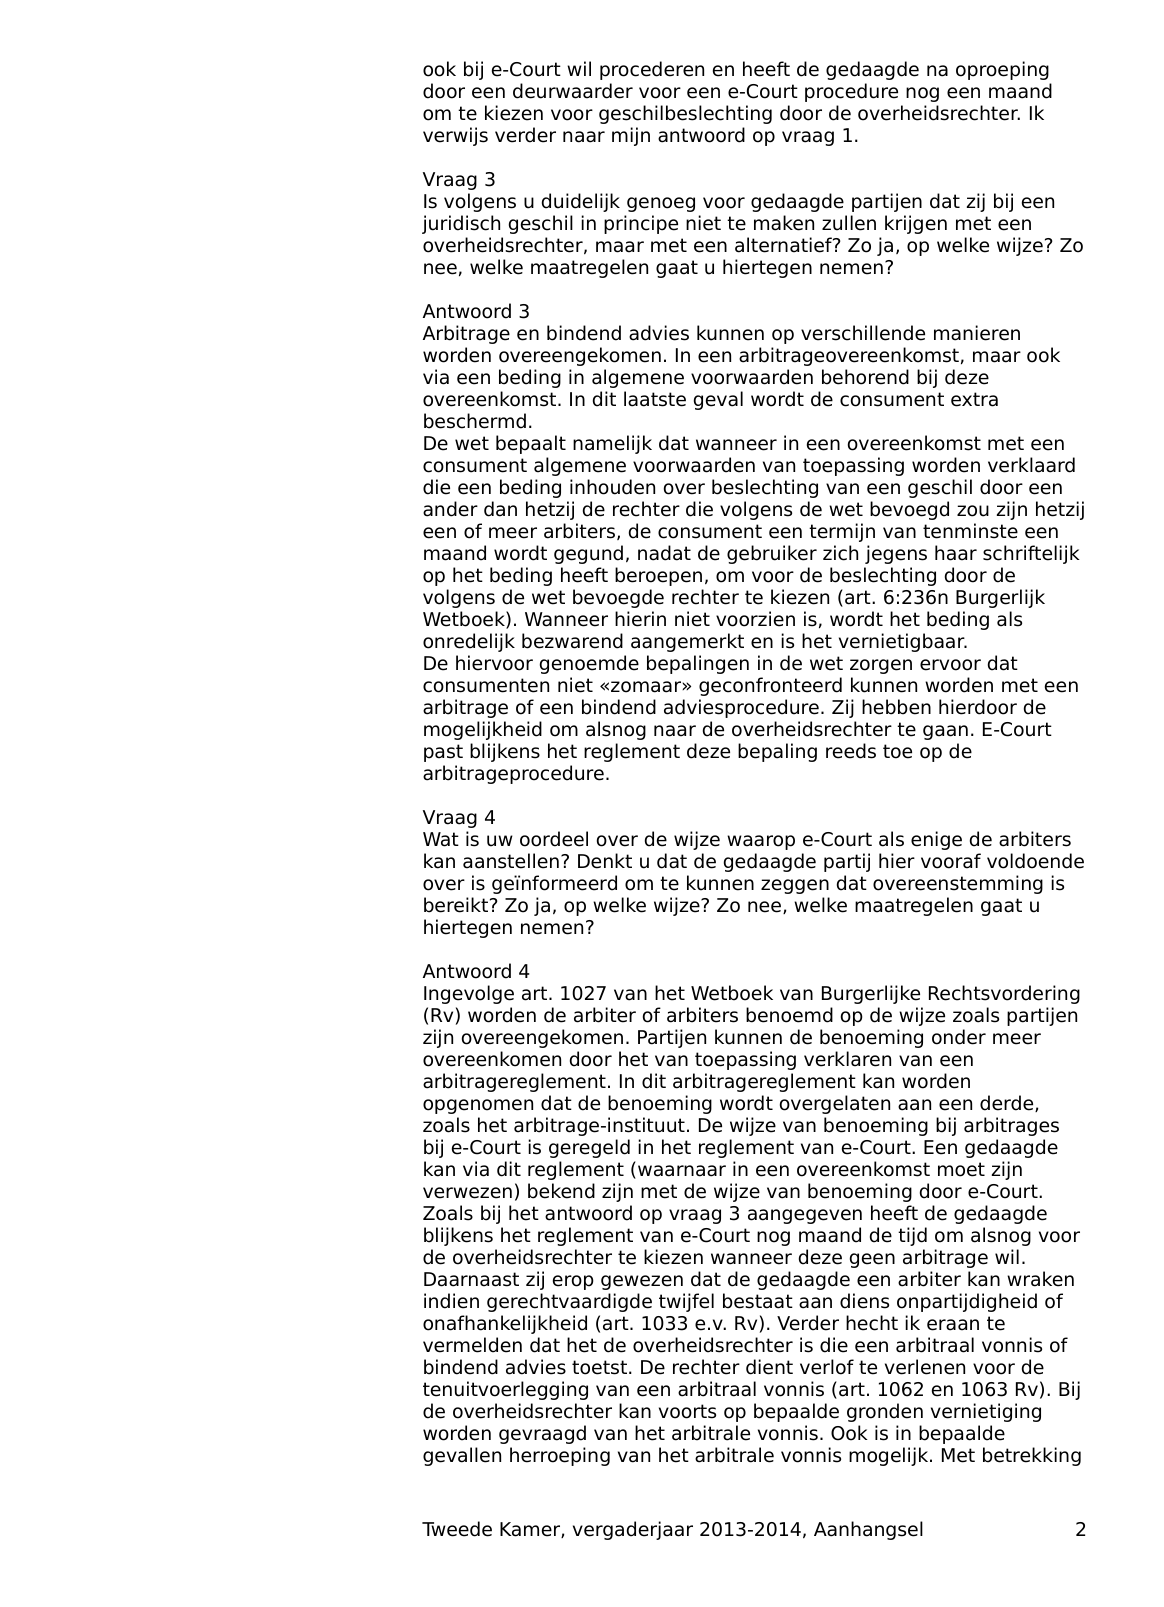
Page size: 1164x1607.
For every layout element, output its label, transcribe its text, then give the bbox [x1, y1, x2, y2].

text Vraag 4 [422, 807, 1087, 829]
text De wet bepaalt namelijk dat wanneer in een overeenkomst met een consument algemene voorwaarden van toepassing worden verklaard die een beding inhouden over beslechting van een geschil door een ander dan hetzij de rechter die volgens de wet bevoegd zou zijn hetzij een of meer arbiters, de consument een termijn van tenminste een maand wordt gegund, nadat de gebruiker zich jegens haar schriftelijk op het beding heeft beroepen, om voor de beslechting door de volgens de wet bevoegde rechter te kiezen (art. 6:236n Burgerlijk Wetboek). Wanneer hierin niet voorzien is, wordt het beding als onredelijk bezwarend aangemerkt en is het vernietigbaar. [422, 433, 1087, 653]
text De hiervoor genoemde bepalingen in de wet zorgen ervoor dat consumenten niet «zomaar» geconfronteerd kunnen worden met een arbitrage of een bindend adviesprocedure. Zij hebben hierdoor de mogelijkheid om alsnog naar de overheidsrechter te gaan. E-Court past blijkens het reglement deze bepaling reeds toe op de arbitrageprocedure. [422, 653, 1087, 785]
text Wat is uw oordeel over de wijze waarop e-Court als enige de arbiters kan aanstellen? Denkt u dat de gedaagde partij hier vooraf voldoende over is geïnformeerd om te kunnen zeggen dat overeenstemming is bereikt? Zo ja, op welke wijze? Zo nee, welke maatregelen gaat u hiertegen nemen? [422, 829, 1087, 939]
text Antwoord 3 [422, 301, 1087, 323]
text Is volgens u duidelijk genoeg voor gedaagde partijen dat zij bij een juridisch geschil in principe niet te maken zullen krijgen met een overheidsrechter, maar met een alternatief? Zo ja, op welke wijze? Zo nee, welke maatregelen gaat u hiertegen nemen? [422, 191, 1087, 279]
text Vraag 3 [422, 169, 1087, 191]
text Ingevolge art. 1027 van het Wetboek van Burgerlijke Rechtsvordering (Rv) worden de arbiter of arbiters benoemd op de wijze zoals partijen zijn overeengekomen. Partijen kunnen de benoeming onder meer overeenkomen door het van toepassing verklaren van een arbitragereglement. In dit arbitragereglement kan worden opgenomen dat de benoeming wordt overgelaten aan een derde, zoals het arbitrage-instituut. De wijze van benoeming bij arbitrages bij e-Court is geregeld in het reglement van e-Court. Een gedaagde kan via dit reglement (waarnaar in een overeenkomst moet zijn verwezen) bekend zijn met de wijze van benoeming door e-Court. [422, 983, 1087, 1203]
text Zoals bij het antwoord op vraag 3 aangegeven heeft de gedaagde blijkens het reglement van e-Court nog maand de tijd om alsnog voor de overheidsrechter te kiezen wanneer deze geen arbitrage wil. Daarnaast zij erop gewezen dat de gedaagde een arbiter kan wraken indien gerechtvaardigde twijfel bestaat aan diens onpartijdigheid of onafhankelijkheid (art. 1033 e.v. Rv). Verder hecht ik eraan te vermelden dat het de overheidsrechter is die een arbitraal vonnis of bindend advies toetst. De rechter dient verlof te verlenen voor de tenuitvoerlegging van een arbitraal vonnis (art. 1062 en 1063 Rv). Bij de overheidsrechter kan voorts op bepaalde gronden vernietiging worden gevraagd van het arbitrale vonnis. Ook is in bepaalde gevallen herroeping van het arbitrale vonnis mogelijk. Met betrekking [422, 1203, 1087, 1467]
text Antwoord 4 [422, 961, 1087, 983]
text ook bij e-Court wil procederen en heeft de gedaagde na oproeping door een deurwaarder voor een e-Court procedure nog een maand om te kiezen voor geschilbeslechting door de overheidsrechter. Ik verwijs verder naar mijn antwoord op vraag 1. [422, 59, 1087, 147]
text Arbitrage en bindend advies kunnen op verschillende manieren worden overeengekomen. In een arbitrageovereenkomst, maar ook via een beding in algemene voorwaarden behorend bij deze overeenkomst. In dit laatste geval wordt de consument extra beschermd. [422, 323, 1087, 433]
